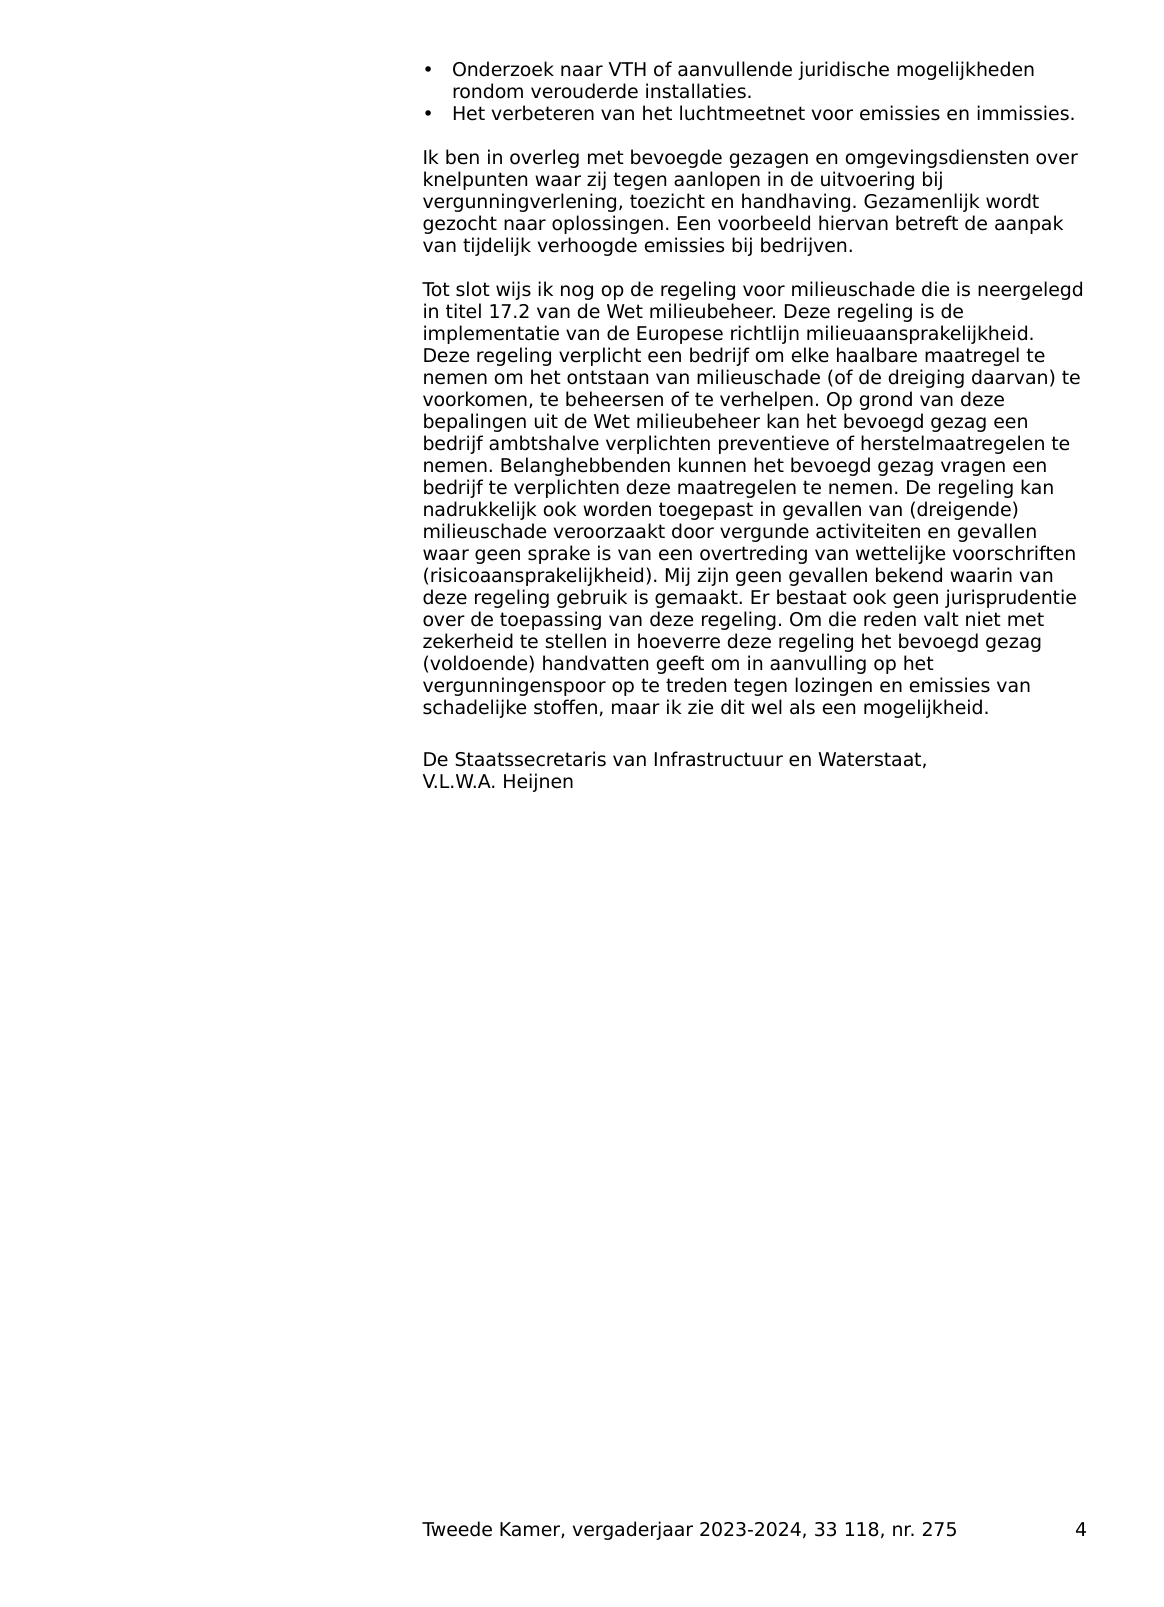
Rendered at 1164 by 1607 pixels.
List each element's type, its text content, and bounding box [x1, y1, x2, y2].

text • Het verbeteren van het luchtmeetnet voor emissies en immissies. [422, 103, 1087, 125]
text Tot slot wijs ik nog op de regeling voor milieuschade die is neergelegd in titel 17.2 van de Wet milieubeheer. Deze regeling is de implementatie van de Europese richtlijn milieuaansprakelijkheid. Deze regeling verplicht een bedrijf om elke haalbare maatregel te nemen om het ontstaan van milieuschade (of de dreiging daarvan) te voorkomen, te beheersen of te verhelpen. Op grond van deze bepalingen uit de Wet milieubeheer kan het bevoegd gezag een bedrijf ambtshalve verplichten preventieve of herstelmaatregelen te nemen. Belanghebbenden kunnen het bevoegd gezag vragen een bedrijf te verplichten deze maatregelen te nemen. De regeling kan nadrukkelijk ook worden toegepast in gevallen van (dreigende) milieuschade veroorzaakt door vergunde activiteiten en gevallen waar geen sprake is van een overtreding van wettelijke voorschriften (risicoaansprakelijkheid). Mij zijn geen gevallen bekend waarin van deze regeling gebruik is gemaakt. Er bestaat ook geen jurisprudentie over de toepassing van deze regeling. Om die reden valt niet met zekerheid te stellen in hoeverre deze regeling het bevoegd gezag (voldoende) handvatten geeft om in aanvulling op het vergunningenspoor op te treden tegen lozingen en emissies van schadelijke stoffen, maar ik zie dit wel als een mogelijkheid. [422, 279, 1087, 719]
text De Staatssecretaris van Infrastructuur en Waterstaat, V.L.W.A. Heijnen [422, 749, 1087, 793]
text • Onderzoek naar VTH of aanvullende juridische mogelijkheden rondom verouderde installaties. [422, 59, 1087, 103]
text Ik ben in overleg met bevoegde gezagen en omgevingsdiensten over knelpunten waar zij tegen aanlopen in de uitvoering bij vergunningverlening, toezicht en handhaving. Gezamenlijk wordt gezocht naar oplossingen. Een voorbeeld hiervan betreft de aanpak van tijdelijk verhoogde emissies bij bedrijven. [422, 147, 1087, 257]
